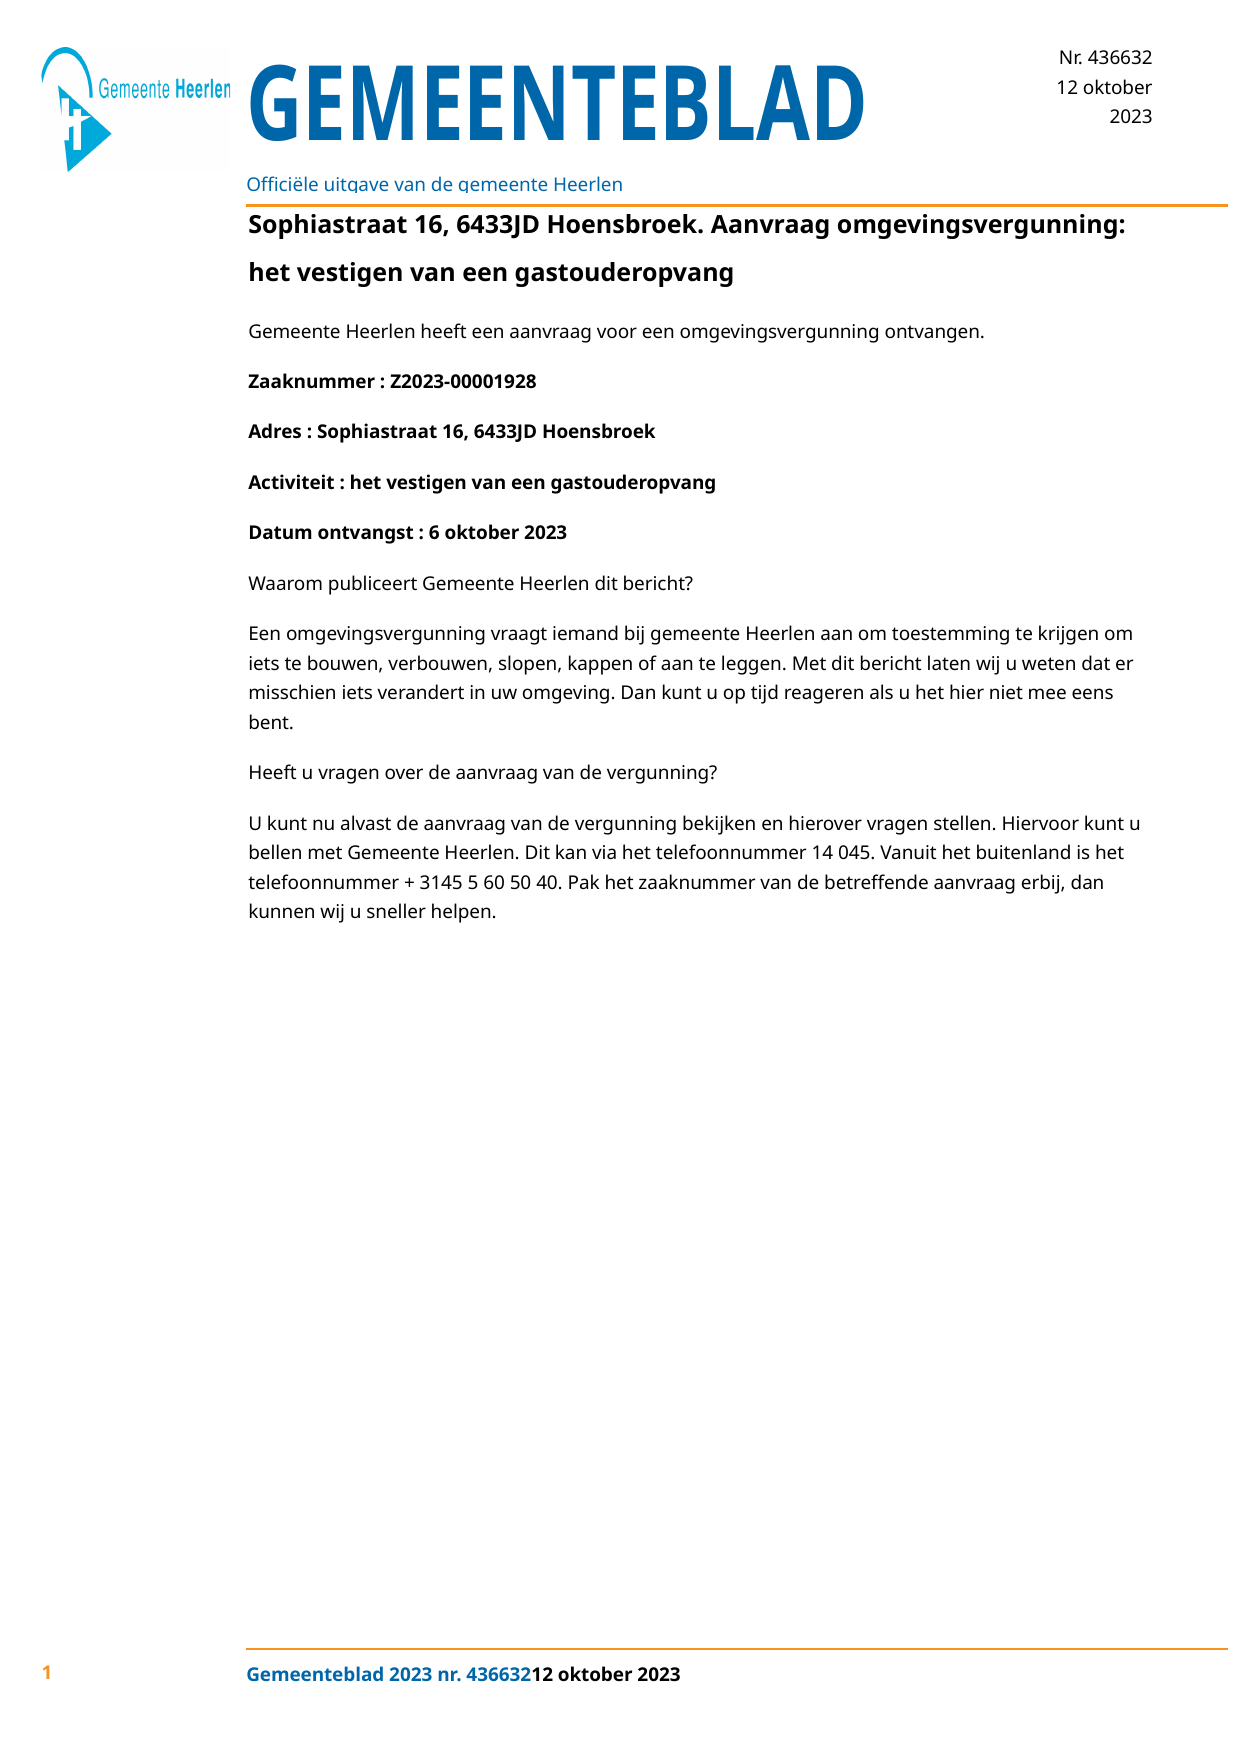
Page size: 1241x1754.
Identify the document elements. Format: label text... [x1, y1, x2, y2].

text U kunt nu alvast de aanvraag van de vergunning bekijken en hierover vragen stellen. Hiervoor kunt u bellen met Gemeente Heerlen. Dit kan via het telefoonnummer 14 045. Vanuit het buitenland is het telefoonnummer + 3145 5 60 50 40. Pak het zaaknummer van de betreffende aanvraag erbij, dan kunnen wij u sneller helpen. [248, 810, 1152, 924]
text Datum ontvangst : 6 oktober 2023 [248, 519, 1152, 545]
text Een omgevingsvergunning vraagt iemand bij gemeente Heerlen aan om toestemming te krijgen om iets te bouwen, verbouwen, slopen, kappen of aan te leggen. Met dit bericht laten wij u weten dat er misschien iets verandert in uw omgeving. Dan kunt u op tijd reageren als u het hier niet mee eens bent. [248, 620, 1152, 735]
text Adres : Sophiastraat 16, 6433JD Hoensbroek [248, 419, 1152, 444]
text Gemeente Heerlen heeft een aanvraag voor een omgevingsvergunning ontvangen. [248, 318, 1152, 344]
picture [41, 47, 59, 70]
picture [41, 47, 231, 172]
text Waarom publiceert Gemeente Heerlen dit bericht? [248, 570, 1152, 596]
text Zaaknummer : Z2023-00001928 [248, 368, 1152, 394]
text Heeft u vragen over de aanvraag van de vergunning? [248, 759, 1152, 785]
text Sophiastraat 16, 6433JD Hoensbroek. Aanvraag omgevingsvergunning: het vestigen van een gastouderopvang [248, 207, 1152, 288]
text Activiteit : het vestigen van een gastouderopvang [248, 469, 1152, 495]
